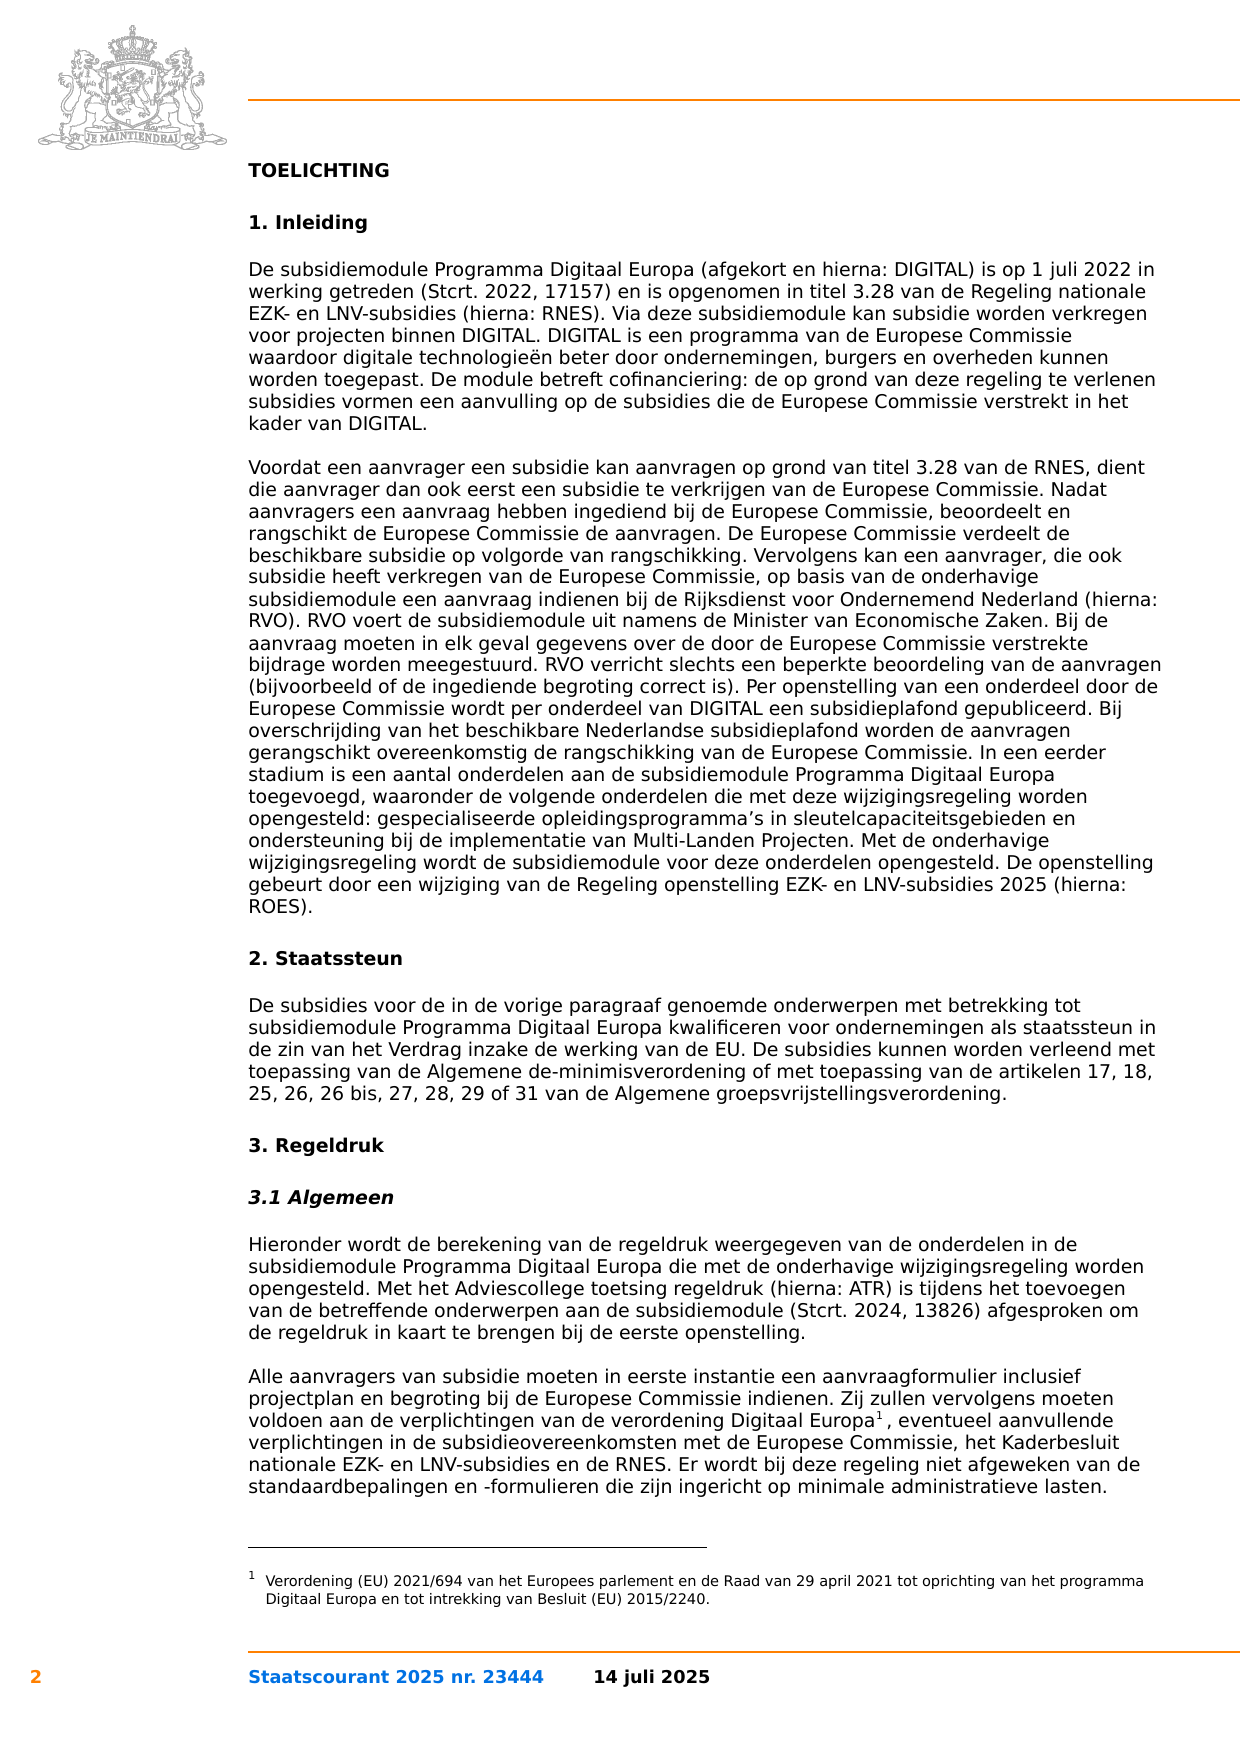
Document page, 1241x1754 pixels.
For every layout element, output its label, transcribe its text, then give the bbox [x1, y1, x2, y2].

subtitle 2. Staatssteun [248, 948, 1163, 970]
subtitle 1. Inleiding [248, 212, 1163, 234]
text Verordening (EU) 2021/694 van het Europees parlement en de Raad van 29 april 2021 tot oprichting van het programma Digitaal Europa en tot intrekking van Besluit (EU) 2015/2240. [248, 1569, 1163, 1608]
subtitle 3. Regeldruk [248, 1135, 1163, 1157]
text Alle aanvragers van subsidie moeten in eerste instantie een aanvraagformulier inclusief projectplan en begroting bij de Europese Commissie indienen. Zij zullen vervolgens moeten voldoen aan de verplichtingen van de verordening Digitaal Europa, eventueel aanvullende verplichtingen in de subsidieovereenkomsten met de Europese Commissie, het Kaderbesluit nationale EZK- en LNV-subsidies en de RNES. Er wordt bij deze regeling niet afgeweken van de standaardbepalingen en -formulieren die zijn ingericht op minimale administratieve lasten. [248, 1366, 1163, 1498]
picture [38, 25, 227, 150]
text De subsidies voor de in de vorige paragraaf genoemde onderwerpen met betrekking tot subsidiemodule Programma Digitaal Europa kwalificeren voor ondernemingen als staatssteun in de zin van het Verdrag inzake de werking van de EU. De subsidies kunnen worden verleend met toepassing van de Algemene de-minimisverordening of met toepassing van de artikelen 17, 18, 25, 26, 26 bis, 27, 28, 29 of 31 van de Algemene groepsvrijstellingsverordening. [248, 995, 1163, 1105]
subtitle TOELICHTING [248, 160, 1163, 182]
text De subsidiemodule Programma Digitaal Europa (afgekort en hierna: DIGITAL) is op 1 juli 2022 in werking getreden (Stcrt. 2022, 17157) en is opgenomen in titel 3.28 van de Regeling nationale EZK- en LNV-subsidies (hierna: RNES). Via deze subsidiemodule kan subsidie worden verkregen voor projecten binnen DIGITAL. DIGITAL is een programma van de Europese Commissie waardoor digitale technologieën beter door ondernemingen, burgers en overheden kunnen worden toegepast. De module betreft cofinanciering: de op grond van deze regeling te verlenen subsidies vormen een aanvulling op de subsidies die de Europese Commissie verstrekt in het kader van DIGITAL. [248, 259, 1163, 435]
subtitle 3.1 Algemeen [248, 1187, 1163, 1209]
text Voordat een aanvrager een subsidie kan aanvragen op grond van titel 3.28 van de RNES, dient die aanvrager dan ook eerst een subsidie te verkrijgen van de Europese Commissie. Nadat aanvragers een aanvraag hebben ingediend bij de Europese Commissie, beoordeelt en rangschikt de Europese Commissie de aanvragen. De Europese Commissie verdeelt de beschikbare subsidie op volgorde van rangschikking. Vervolgens kan een aanvrager, die ook subsidie heeft verkregen van de Europese Commissie, op basis van de onderhavige subsidiemodule een aanvraag indienen bij de Rijksdienst voor Ondernemend Nederland (hierna: RVO). RVO voert de subsidiemodule uit namens de Minister van Economische Zaken. Bij de aanvraag moeten in elk geval gegevens over de door de Europese Commissie verstrekte bijdrage worden meegestuurd. RVO verricht slechts een beperkte beoordeling van de aanvragen (bijvoorbeeld of de ingediende begroting correct is). Per openstelling van een onderdeel door de Europese Commissie wordt per onderdeel van DIGITAL een subsidieplafond gepubliceerd. Bij overschrijding van het beschikbare Nederlandse subsidieplafond worden de aanvragen gerangschikt overeenkomstig de rangschikking van de Europese Commissie. In een eerder stadium is een aantal onderdelen aan de subsidiemodule Programma Digitaal Europa toegevoegd, waaronder de volgende onderdelen die met deze wijzigingsregeling worden opengesteld: gespecialiseerde opleidingsprogramma’s in sleutelcapaciteitsgebieden en ondersteuning bij de implementatie van Multi-Landen Projecten. Met de onderhavige wijzigingsregeling wordt de subsidiemodule voor deze onderdelen opengesteld. De openstelling gebeurt door een wijziging van de Regeling openstelling EZK- en LNV-subsidies 2025 (hierna: ROES). [248, 457, 1163, 918]
text Hieronder wordt de berekening van de regeldruk weergegeven van de onderdelen in de subsidiemodule Programma Digitaal Europa die met de onderhavige wijzigingsregeling worden opengesteld. Met het Adviescollege toetsing regeldruk (hierna: ATR) is tijdens het toevoegen van de betreffende onderwerpen aan de subsidiemodule (Stcrt. 2024, 13826) afgesproken om de regeldruk in kaart te brengen bij de eerste openstelling. [248, 1234, 1163, 1344]
